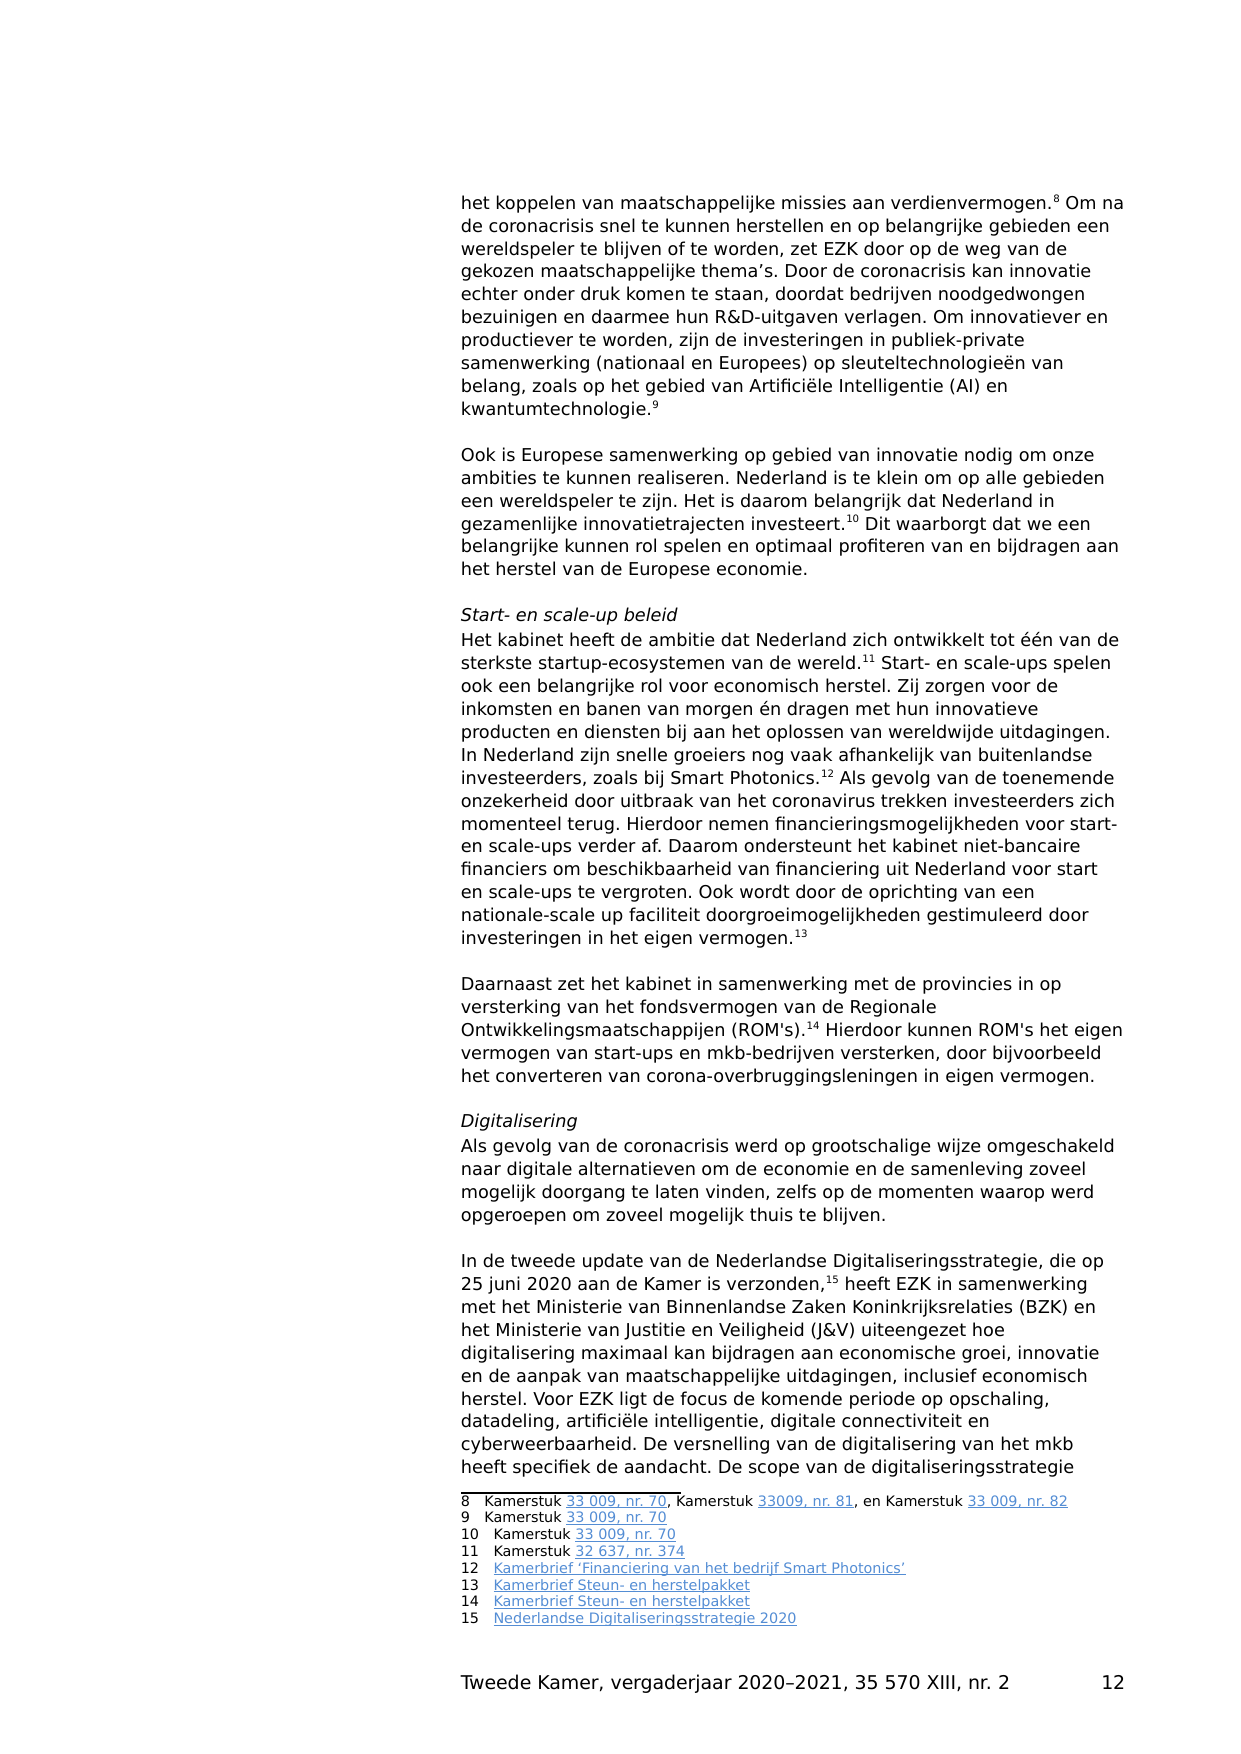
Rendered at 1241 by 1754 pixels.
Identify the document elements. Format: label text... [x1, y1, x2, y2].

text Start- en scale-up beleid [461, 603, 1125, 626]
text In de tweede update van de Nederlandse Digitaliseringsstrategie, die op 25 juni 2020 aan de Kamer is verzonden, heeft EZK in samenwerking met het Ministerie van Binnenlandse Zaken Koninkrijksrelaties (BZK) en het Ministerie van Justitie en Veiligheid (J&V) uiteengezet hoe digitalisering maximaal kan bijdragen aan economische groei, innovatie en de aanpak van maatschappelijke uitdagingen, inclusief economisch herstel. Voor EZK ligt de focus de komende periode op opschaling, datadeling, artificiële intelligentie, digitale connectiviteit en cyberweerbaarheid. De versnelling van de digitalisering van het mkb heeft specifiek de aandacht. De scope van de digitaliseringsstrategie [461, 1249, 1125, 1478]
text Digitalisering [461, 1109, 1125, 1132]
text Het kabinet heeft de ambitie dat Nederland zich ontwikkelt tot één van de sterkste startup-ecosystemen van de wereld. Start- en scale-ups spelen ook een belangrijke rol voor economisch herstel. Zij zorgen voor de inkomsten en banen van morgen én dragen met hun innovatieve producten en diensten bij aan het oplossen van wereldwijde uitdagingen. In Nederland zijn snelle groeiers nog vaak afhankelijk van buitenlandse investeerders, zoals bij Smart Photonics. Als gevolg van de toenemende onzekerheid door uitbraak van het coronavirus trekken investeerders zich momenteel terug. Hierdoor nemen financieringsmogelijkheden voor start- en scale-ups verder af. Daarom ondersteunt het kabinet niet-bancaire financiers om beschikbaarheid van financiering uit Nederland voor start en scale-ups te vergroten. Ook wordt door de oprichting van een nationale-scale up faciliteit doorgroeimogelijkheden gestimuleerd door investeringen in het eigen vermogen. [461, 628, 1125, 949]
text Ook is Europese samenwerking op gebied van innovatie nodig om onze ambities te kunnen realiseren. Nederland is te klein om op alle gebieden een wereldspeler te zijn. Het is daarom belangrijk dat Nederland in gezamenlijke innovatietrajecten investeert. Dit waarborgt dat we een belangrijke kunnen rol spelen en optimaal profiteren van en bijdragen aan het herstel van de Europese economie. [461, 443, 1125, 580]
text __Kamerbrief Steun- en herstelpakket [461, 1593, 1125, 1610]
text __Kamerstuk 32 637, nr. 374 [461, 1543, 1125, 1560]
text Daarnaast zet het kabinet in samenwerking met de provincies in op versterking van het fondsvermogen van de Regionale Ontwikkelingsmaatschappijen (ROM's). Hierdoor kunnen ROM's het eigen vermogen van start-ups en mkb-bedrijven versterken, door bijvoorbeeld het converteren van corona-overbruggingsleningen in eigen vermogen. [461, 972, 1125, 1087]
text __Nederlandse Digitaliseringsstrategie 2020 [461, 1610, 1125, 1627]
text __Kamerbrief ‘Financiering van het bedrijf Smart Photonics’ [461, 1560, 1125, 1577]
text __Kamerstuk 33 009, nr. 70, Kamerstuk 33009, nr. 81, en Kamerstuk 33 009, nr. 82 [461, 1493, 1125, 1509]
text Als gevolg van de coronacrisis werd op grootschalige wijze omgeschakeld naar digitale alternatieven om de economie en de samenleving zoveel mogelijk doorgang te laten vinden, zelfs op de momenten waarop werd opgeroepen om zoveel mogelijk thuis te blijven. [461, 1134, 1125, 1226]
text __Kamerstuk 33 009, nr. 70 [461, 1526, 1125, 1543]
text __Kamerbrief Steun- en herstelpakket [461, 1577, 1125, 1593]
text het koppelen van maatschappelijke missies aan verdienvermogen. Om na de coronacrisis snel te kunnen herstellen en op belangrijke gebieden een wereldspeler te blijven of te worden, zet EZK door op de weg van de gekozen maatschappelijke thema’s. Door de coronacrisis kan innovatie echter onder druk komen te staan, doordat bedrijven noodgedwongen bezuinigen en daarmee hun R&D-uitgaven verlagen. Om innovatiever en productiever te worden, zijn de investeringen in publiek-private samenwerking (nationaal en Europees) op sleuteltechnologieën van belang, zoals op het gebied van Artificiële Intelligentie (AI) en kwantumtechnologie. [461, 191, 1125, 420]
text __Kamerstuk 33 009, nr. 70 [461, 1509, 1125, 1526]
